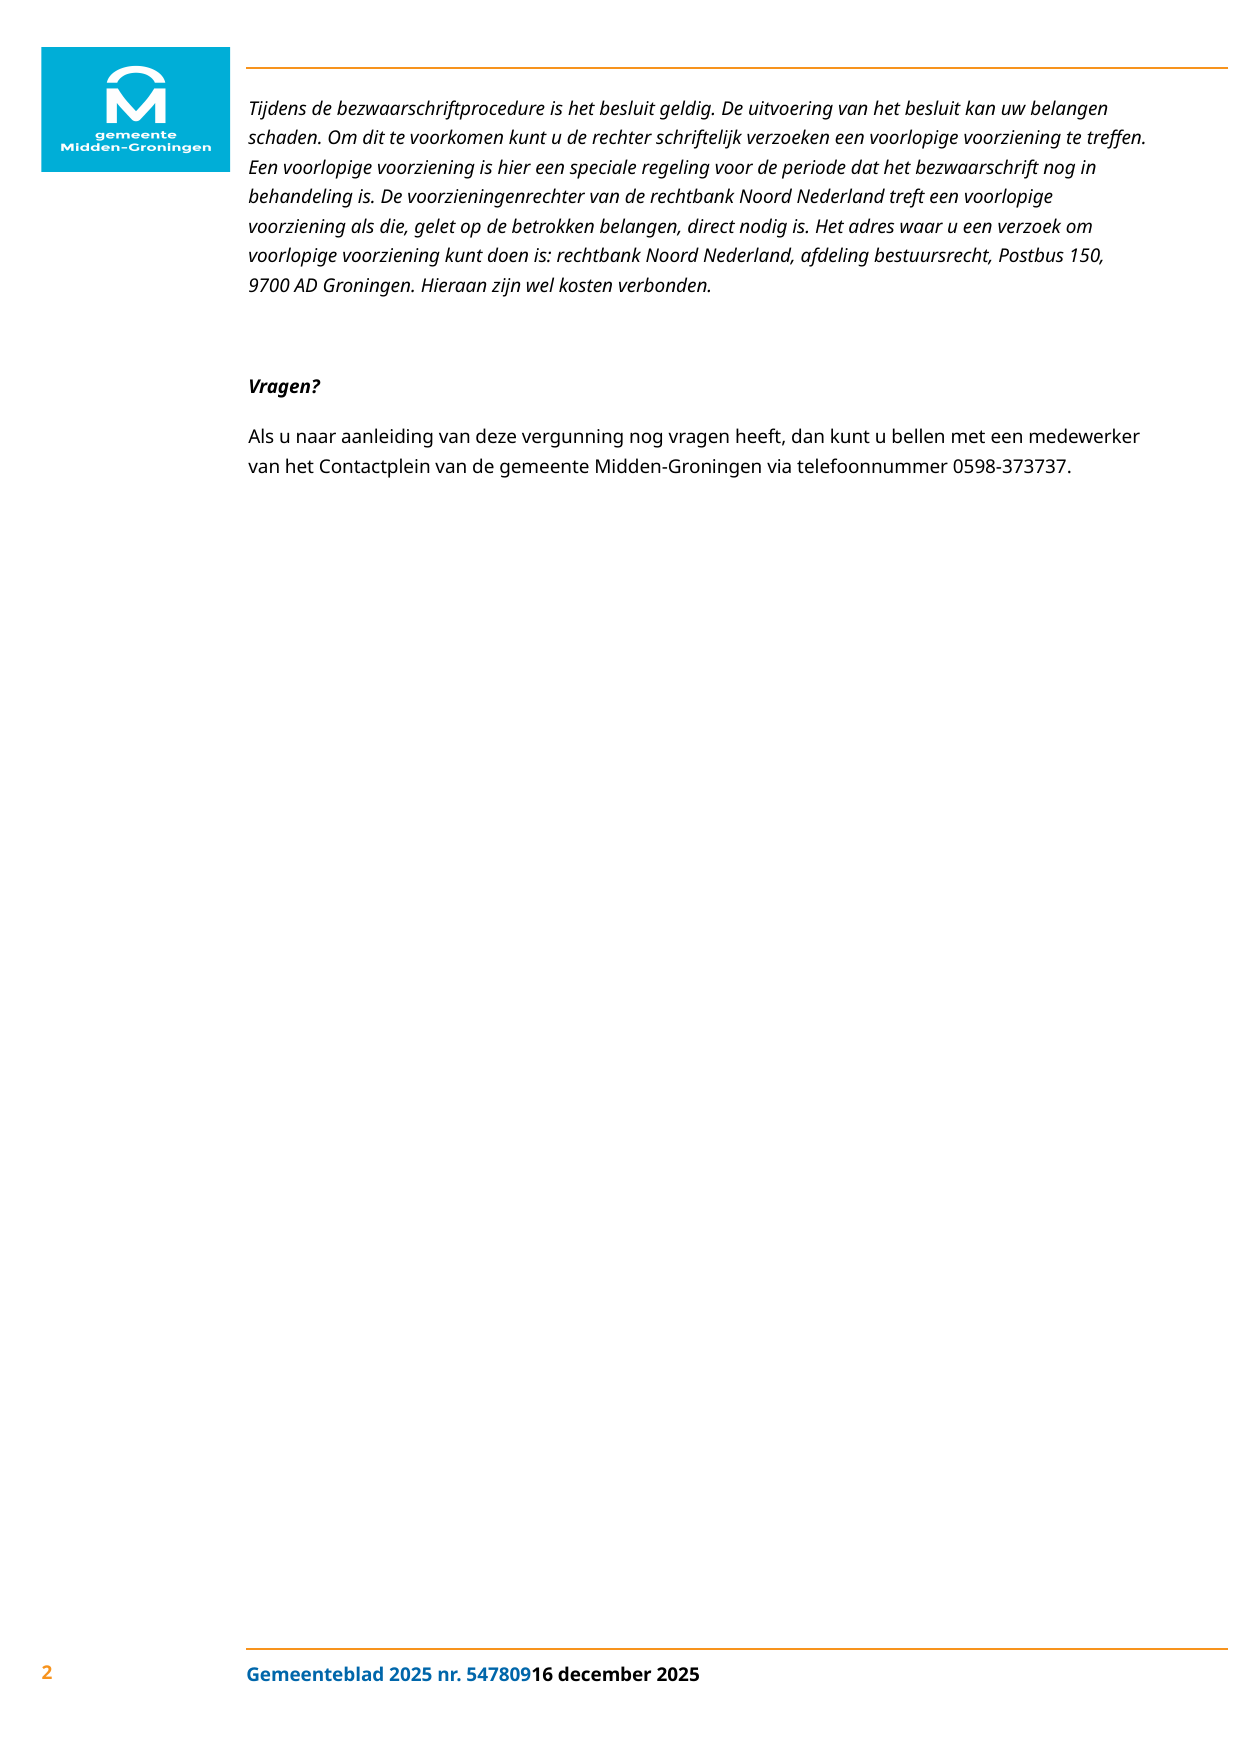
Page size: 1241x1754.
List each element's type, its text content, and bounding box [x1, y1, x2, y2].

text Als u naar aanleiding van deze vergunning nog vragen heeft, dan kunt u bellen met een medewerker van het Contactplein van de gemeente Midden-Groningen via telefoonnummer 0598-373737. [248, 423, 1152, 479]
picture [108, 66, 164, 82]
text Tijdens de bezwaarschriftprocedure is het besluit geldig. De uitvoering van het besluit kan uw belangen schaden. Om dit te voorkomen kunt u de rechter schriftelijk verzoeken een voorlopige voorziening te treffen. Een voorlopige voorziening is hier een speciale regeling voor de periode dat het bezwaarschrift nog in behandeling is. De voorzieningenrechter van de rechtbank Noord Nederland treft een voorlopige voorziening als die, gelet op de betrokken belangen, direct nodig is. Het adres waar u een verzoek om voorlopige voorziening kunt doen is: rechtbank Noord Nederland, afdeling bestuursrecht, Postbus 150, 9700 AD Groningen. Hieraan zijn wel kosten verbonden. [248, 95, 1152, 298]
text Vragen? [248, 373, 1152, 399]
picture [184, 146, 190, 153]
picture [107, 89, 165, 122]
